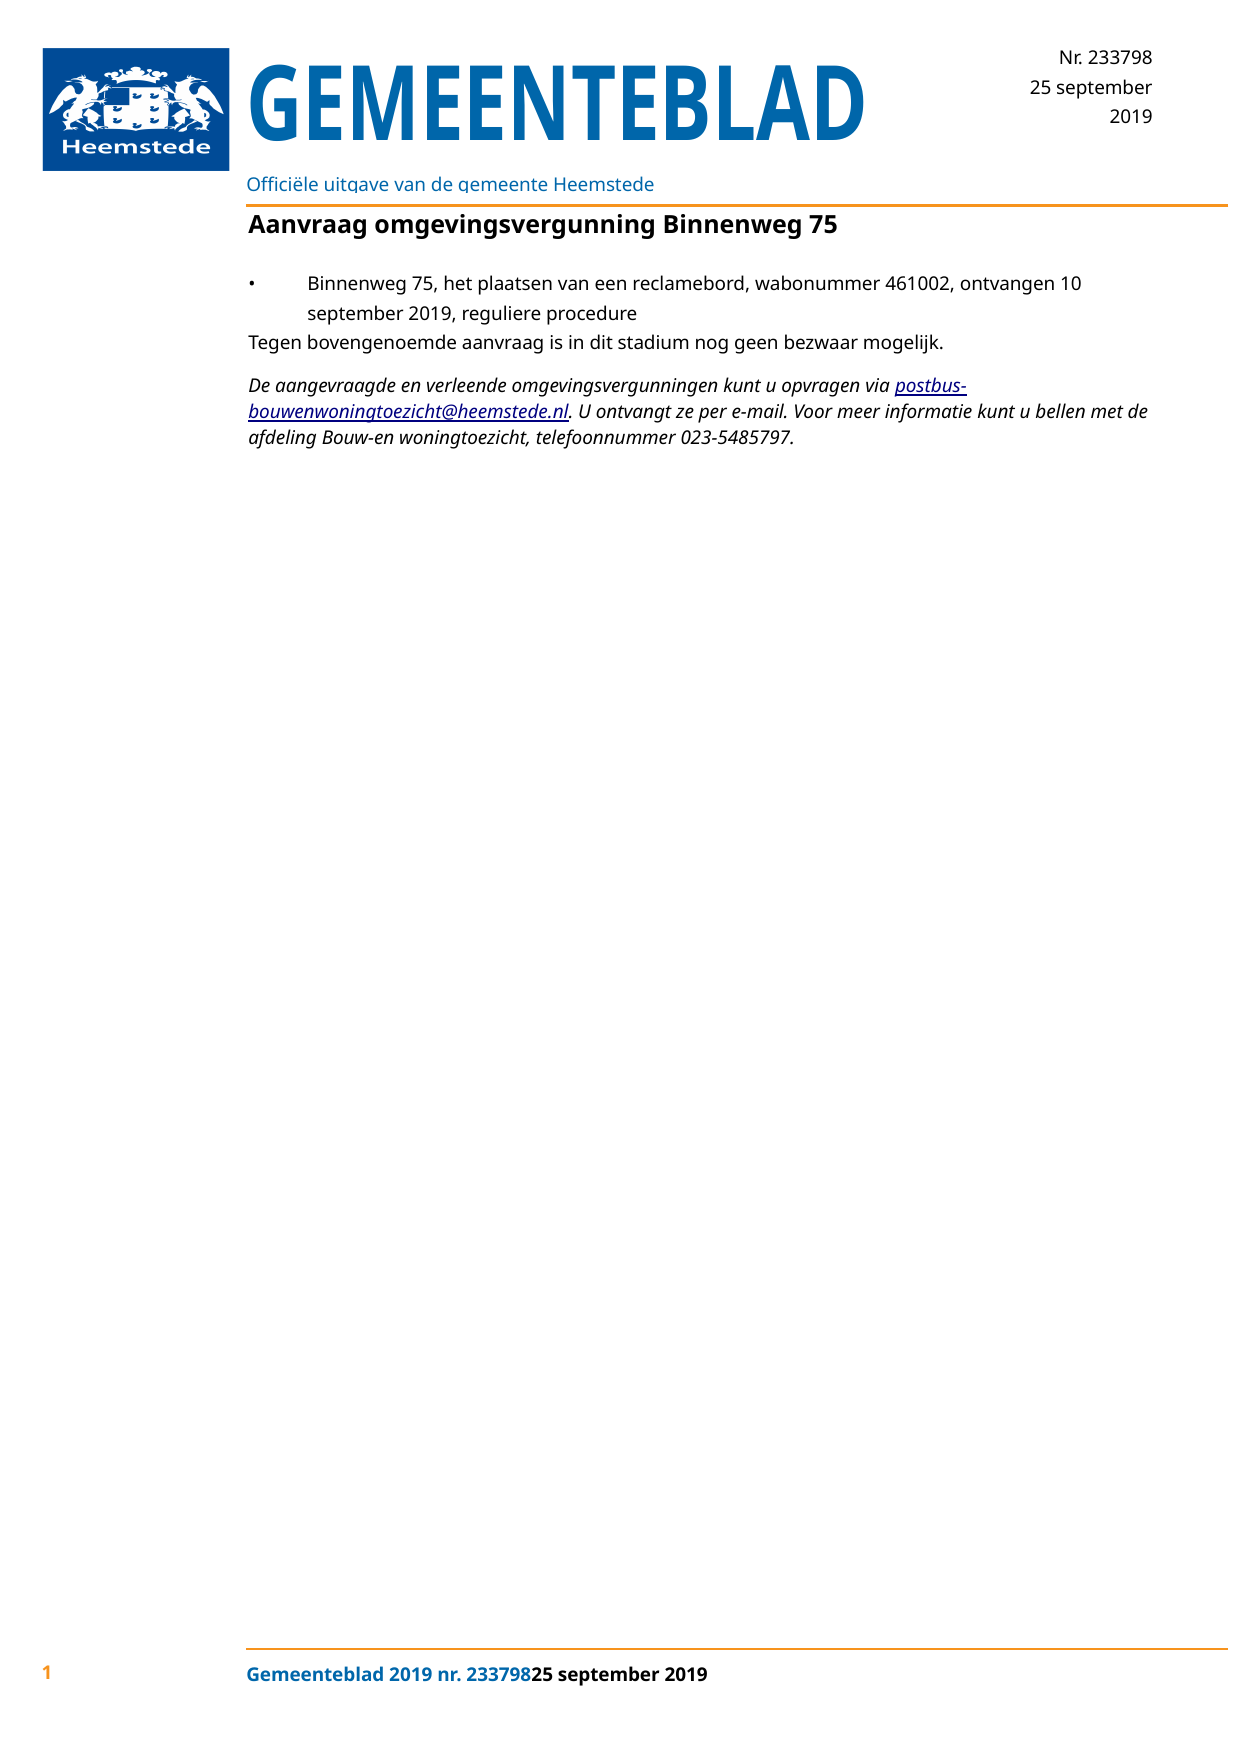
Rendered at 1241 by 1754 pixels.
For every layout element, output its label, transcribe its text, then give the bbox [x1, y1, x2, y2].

text Aanvraag omgevingsvergunning Binnenweg 75 [248, 207, 1152, 241]
picture [41, 47, 231, 172]
text De aangevraagde en verleende omgevingsvergunningen kunt u opvragen via postbus-bouwenwoningtoezicht@heemstede.nl. U ontvangt ze per e-mail. Voor meer informatie kunt u bellen met de afdeling Bouw-en woningtoezicht, telefoonnummer 023-5485797. [248, 373, 1152, 450]
text Tegen bovengenoemde aanvraag is in dit stadium nog geen bezwaar mogelijk. [248, 329, 1152, 355]
list Binnenweg 75, het plaatsen van een reclamebord, wabonummer 461002, ontvangen 10 september 2019, reguliere procedure [248, 270, 1152, 326]
